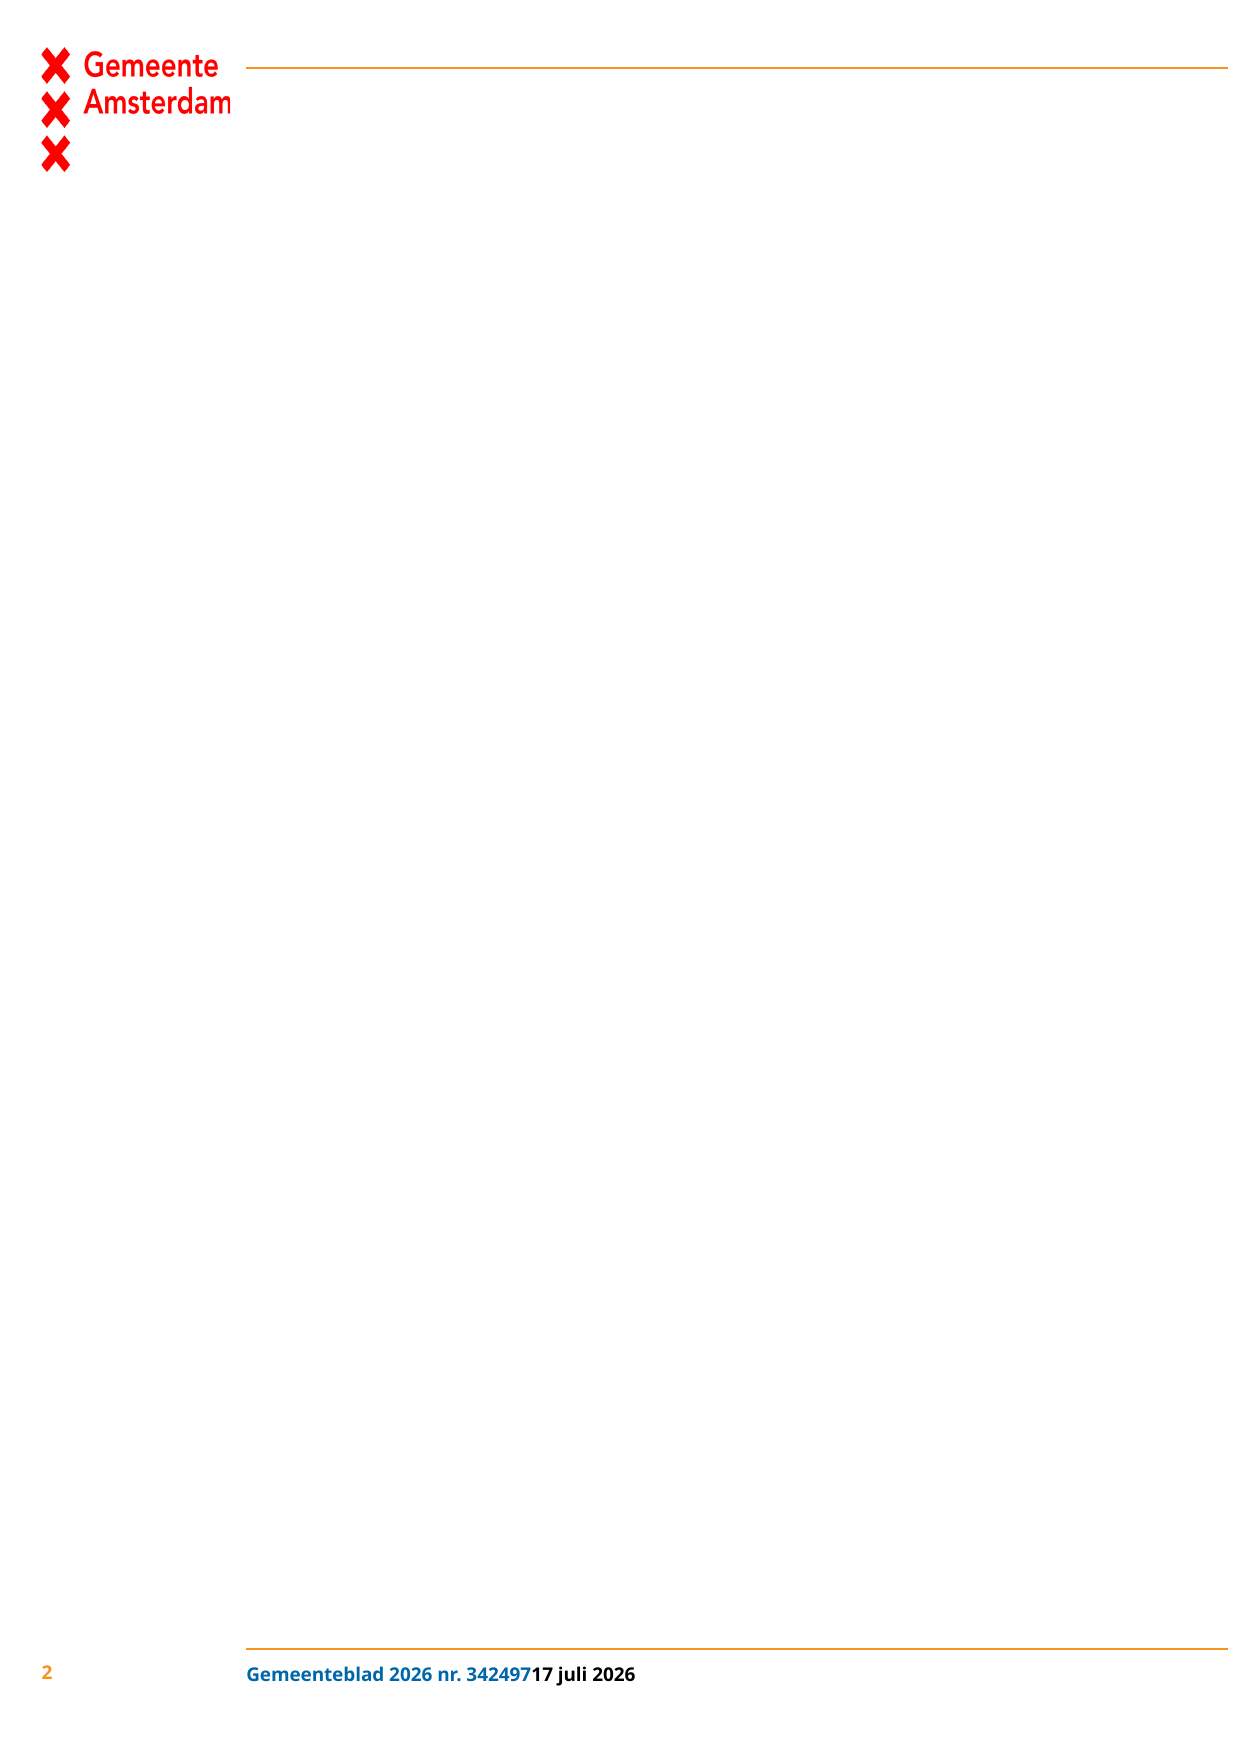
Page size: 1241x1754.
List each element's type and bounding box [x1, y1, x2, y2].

picture [41, 47, 231, 172]
